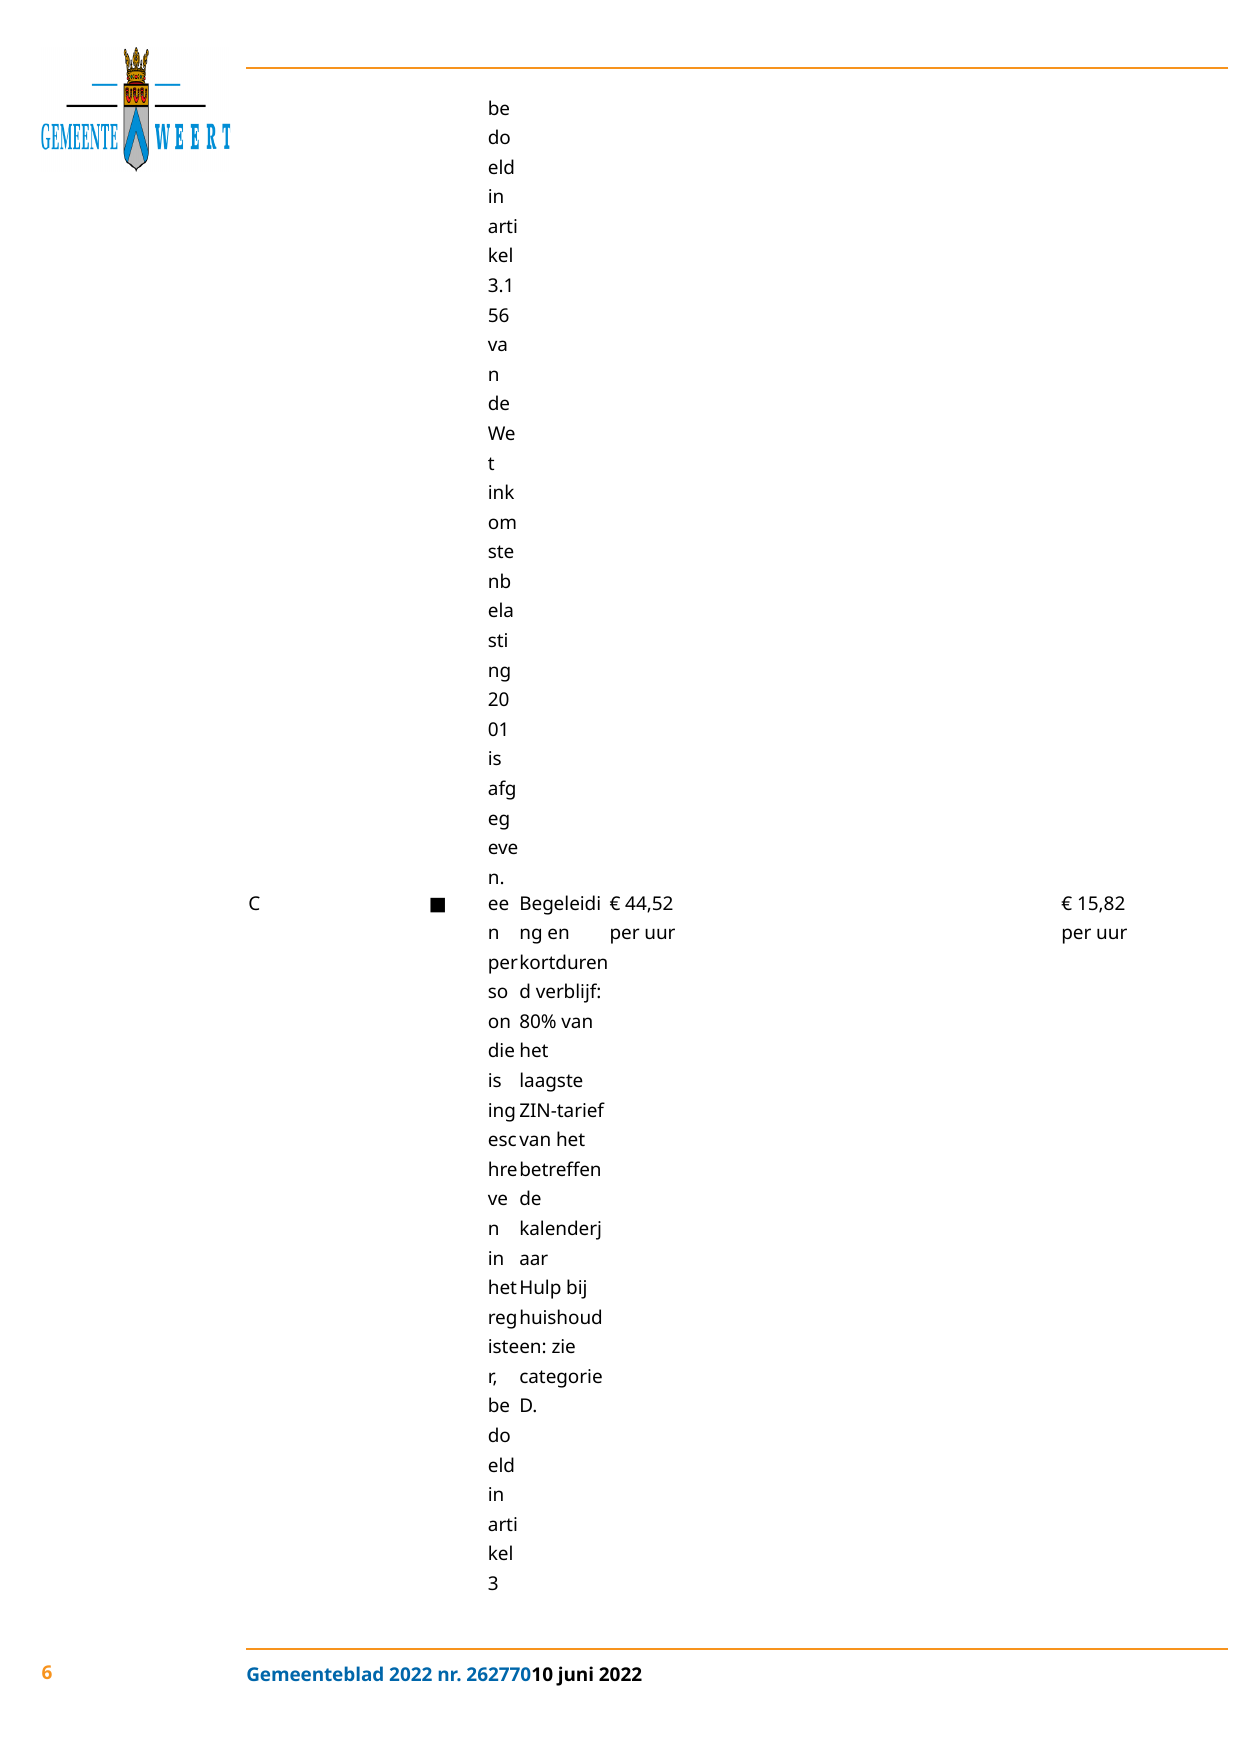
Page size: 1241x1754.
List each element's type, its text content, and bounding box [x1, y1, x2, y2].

table_cell [1061, 95, 1152, 890]
table_cell [790, 95, 881, 890]
table_cell Begeleiding en kortdurend verblijf: 80% van het laagste ZIN-tarief van het betreffende kalenderjaar Hulp bij huishouden: zie categorie D. [519, 890, 609, 1596]
table_cell [700, 890, 790, 1596]
table_cell [971, 890, 1061, 1596]
table_cell [700, 95, 790, 890]
table_cell [790, 890, 881, 1596]
table_cell [881, 95, 971, 890]
table_cell € 15,82 per uur [1061, 890, 1152, 1596]
table_cell [881, 890, 971, 1596]
picture [41, 47, 231, 172]
table_cell [609, 95, 700, 890]
table_cell [519, 95, 609, 890]
table_cell bedoeld in artikel 3.156 van de Wet inkomstenbelasting 2001 is afgegeven. [429, 95, 519, 890]
table_cell een persoon die is ingeschreven in het register, bedoeld in artikel 3 [429, 890, 519, 1596]
table_cell € 44,52 per uur [609, 890, 700, 1596]
table_cell [248, 95, 429, 890]
table_cell C [248, 890, 429, 1596]
table_cell [971, 95, 1061, 890]
